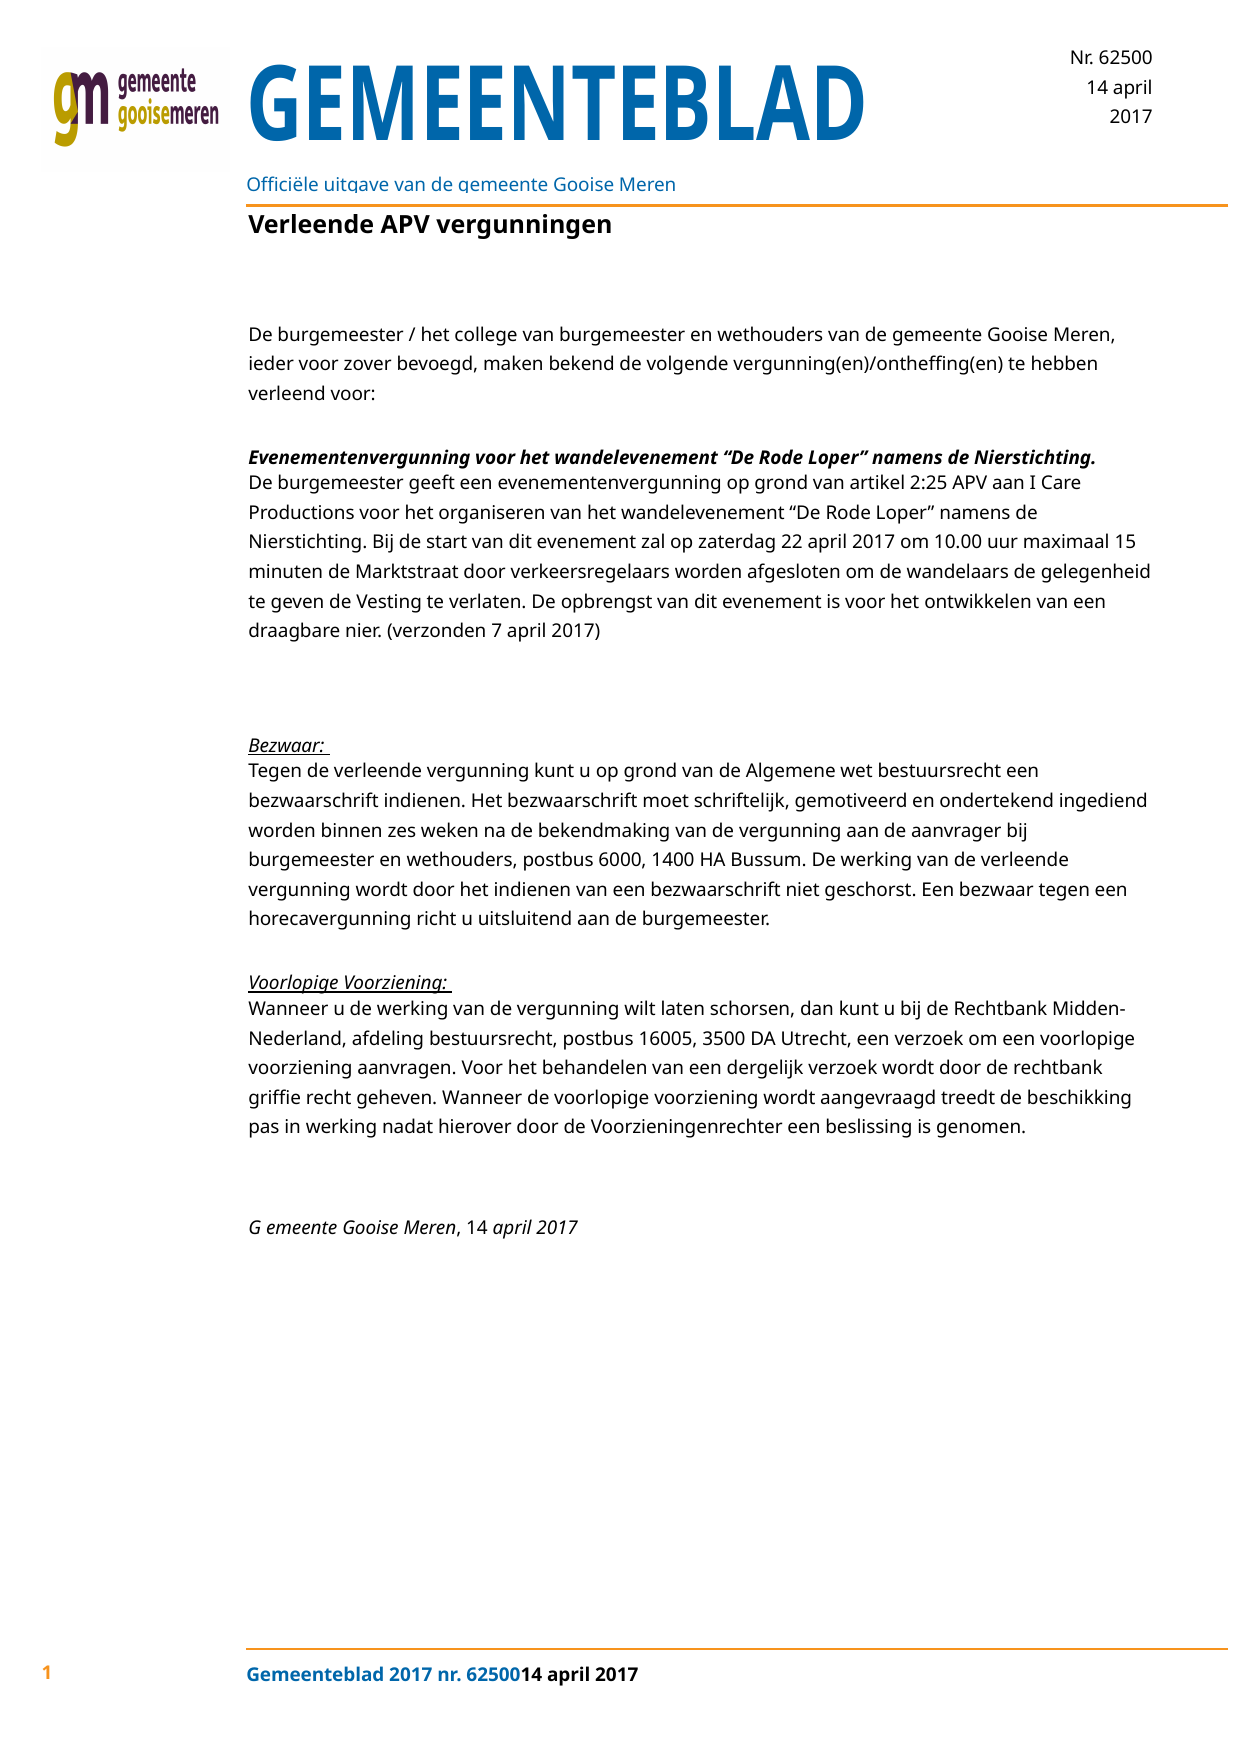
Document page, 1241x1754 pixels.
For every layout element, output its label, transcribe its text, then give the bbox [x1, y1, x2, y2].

picture [41, 47, 231, 172]
text De burgemeester geeft een evenementenvergunning op grond van artikel 2:25 APV aan I Care Productions voor het organiseren van het wandelevenement “De Rode Loper” namens de Nierstichting. Bij de start van dit evenement zal op zaterdag 22 april 2017 om 10.00 uur maximaal 15 minuten de Marktstraat door verkeersregelaars worden afgesloten om de wandelaars de gelegenheid te geven de Vesting te verlaten. De opbrengst van dit evenement is voor het ontwikkelen van een draagbare nier. (verzonden 7 april 2017) [248, 469, 1152, 643]
text Bezwaar: [248, 732, 1152, 758]
text Tegen de verleende vergunning kunt u op grond van de Algemene wet bestuursrecht een bezwaarschrift indienen. Het bezwaarschrift moet schriftelijk, gemotiveerd en ondertekend ingediend worden binnen zes weken na de bekendmaking van de vergunning aan de aanvrager bij burgemeester en wethouders, postbus 6000, 1400 HA Bussum. De werking van de verleende vergunning wordt door het indienen van een bezwaarschrift niet geschorst. Een bezwaar tegen een horecavergunning richt u uitsluitend aan de burgemeester. [248, 758, 1152, 931]
text Voorlopige Voorziening: [248, 969, 1152, 995]
text G emeente Gooise Meren, 14 april 2017 [248, 1214, 1152, 1240]
text Evenementenvergunning voor het wandelevenement “De Rode Loper” namens de Nierstichting. [248, 444, 1152, 469]
text De burgemeester / het college van burgemeester en wethouders van de gemeente Gooise Meren, ieder voor zover bevoegd, maken bekend de volgende vergunning(en)/ontheffing(en) te hebben verleend voor: [248, 321, 1152, 406]
text Verleende APV vergunningen [248, 207, 1152, 241]
text Wanneer u de werking van de vergunning wilt laten schorsen, dan kunt u bij de Rechtbank Midden-Nederland, afdeling bestuursrecht, postbus 16005, 3500 DA Utrecht, een verzoek om een voorlopige voorziening aanvragen. Voor het behandelen van een dergelijk verzoek wordt door de rechtbank griffie recht geheven. Wanneer de voorlopige voorziening wordt aangevraagd treedt de beschikking pas in werking nadat hierover door de Voorzieningenrechter een beslissing is genomen. [248, 995, 1152, 1139]
